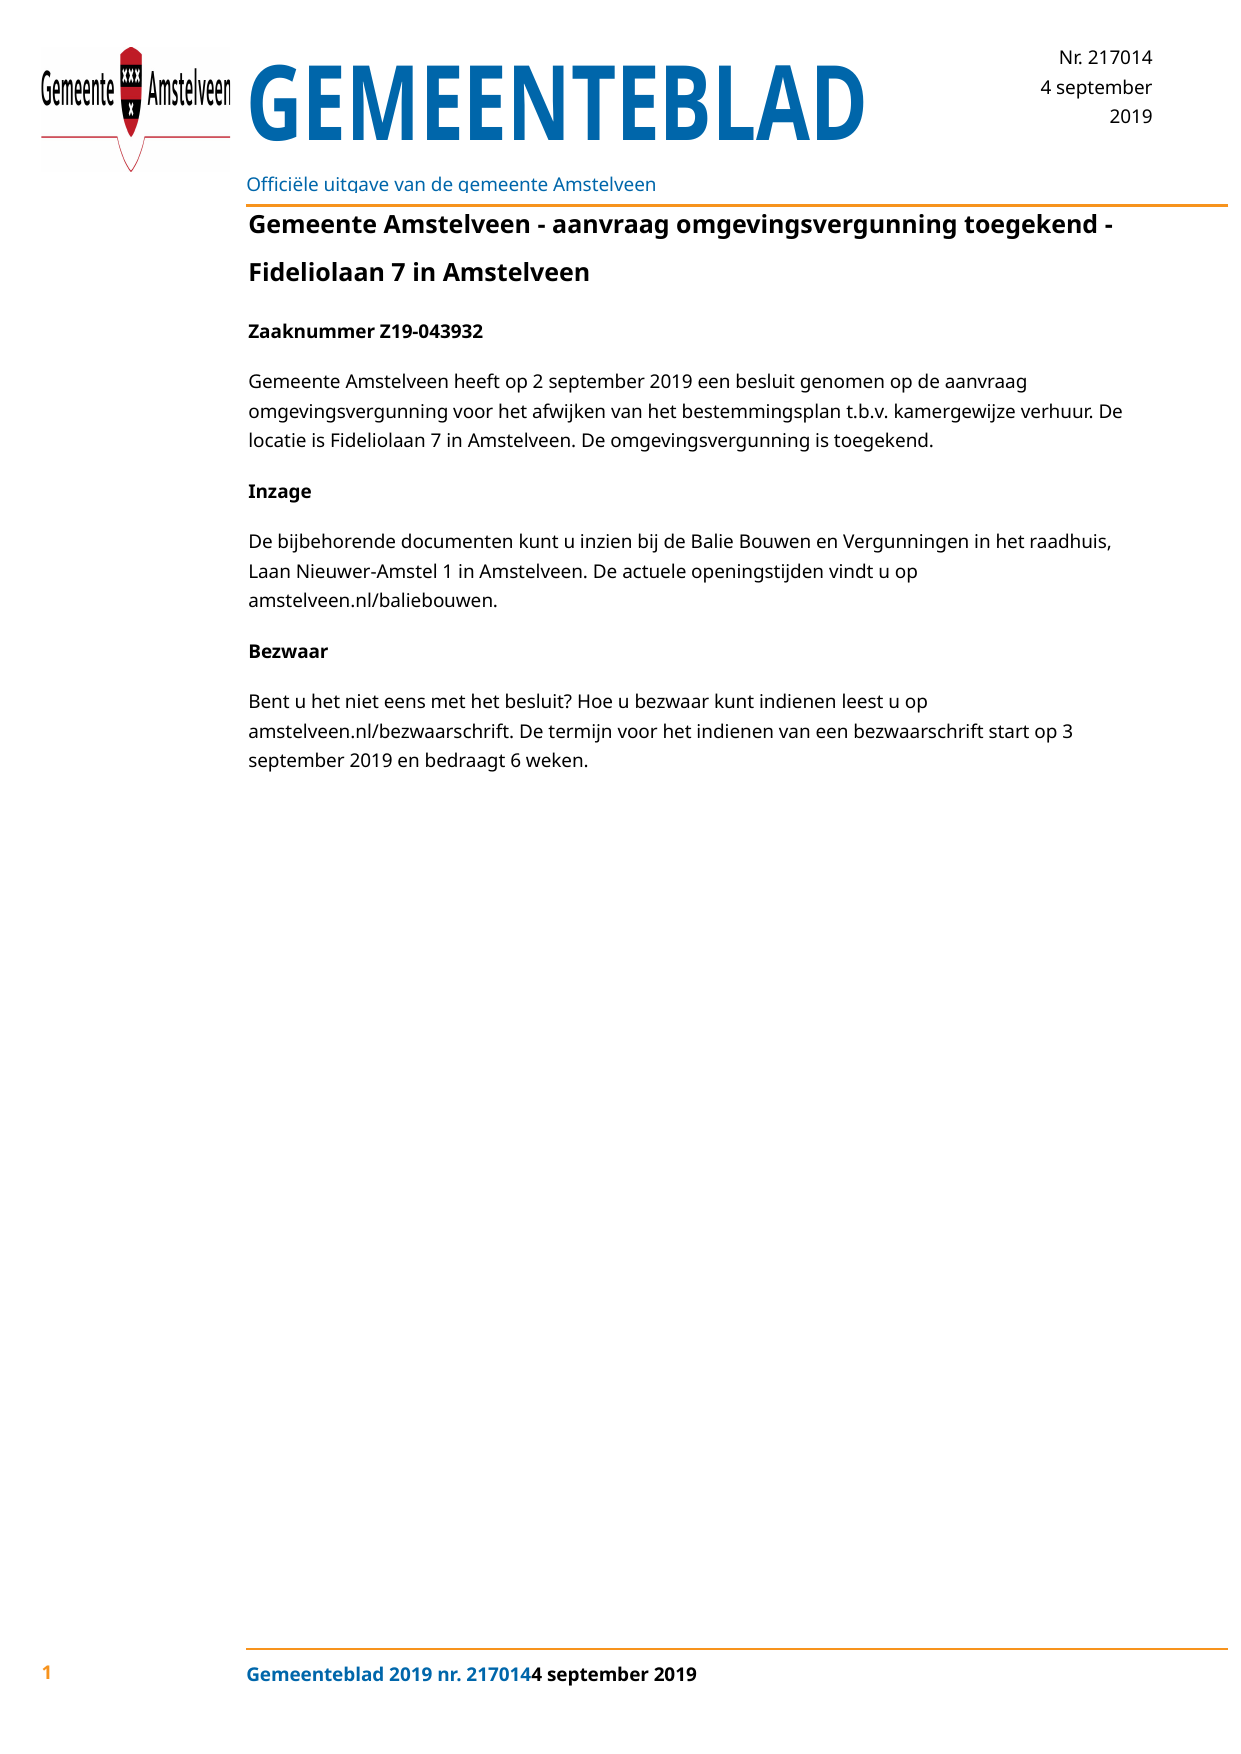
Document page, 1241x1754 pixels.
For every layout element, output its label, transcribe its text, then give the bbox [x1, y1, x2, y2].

text De bijbehorende documenten kunt u inzien bij de Balie Bouwen en Vergunningen in het raadhuis, Laan Nieuwer-Amstel 1 in Amstelveen. De actuele openingstijden vindt u op amstelveen.nl/baliebouwen. [248, 528, 1152, 613]
picture [41, 47, 231, 172]
text Inzage [248, 478, 1152, 504]
text Gemeente Amstelveen - aanvraag omgevingsvergunning toegekend - Fideliolaan 7 in Amstelveen [248, 207, 1152, 288]
text Zaaknummer Z19-043932 [248, 318, 1152, 344]
text Gemeente Amstelveen heeft op 2 september 2019 een besluit genomen op de aanvraag omgevingsvergunning voor het afwijken van het bestemmingsplan t.b.v. kamergewijze verhuur. De locatie is Fideliolaan 7 in Amstelveen. De omgevingsvergunning is toegekend. [248, 368, 1152, 453]
text Bent u het niet eens met het besluit? Hoe u bezwaar kunt indienen leest u op amstelveen.nl/bezwaarschrift. De termijn voor het indienen van een bezwaarschrift start op 3 september 2019 en bedraagt 6 weken. [248, 688, 1152, 773]
text Bezwaar [248, 638, 1152, 664]
